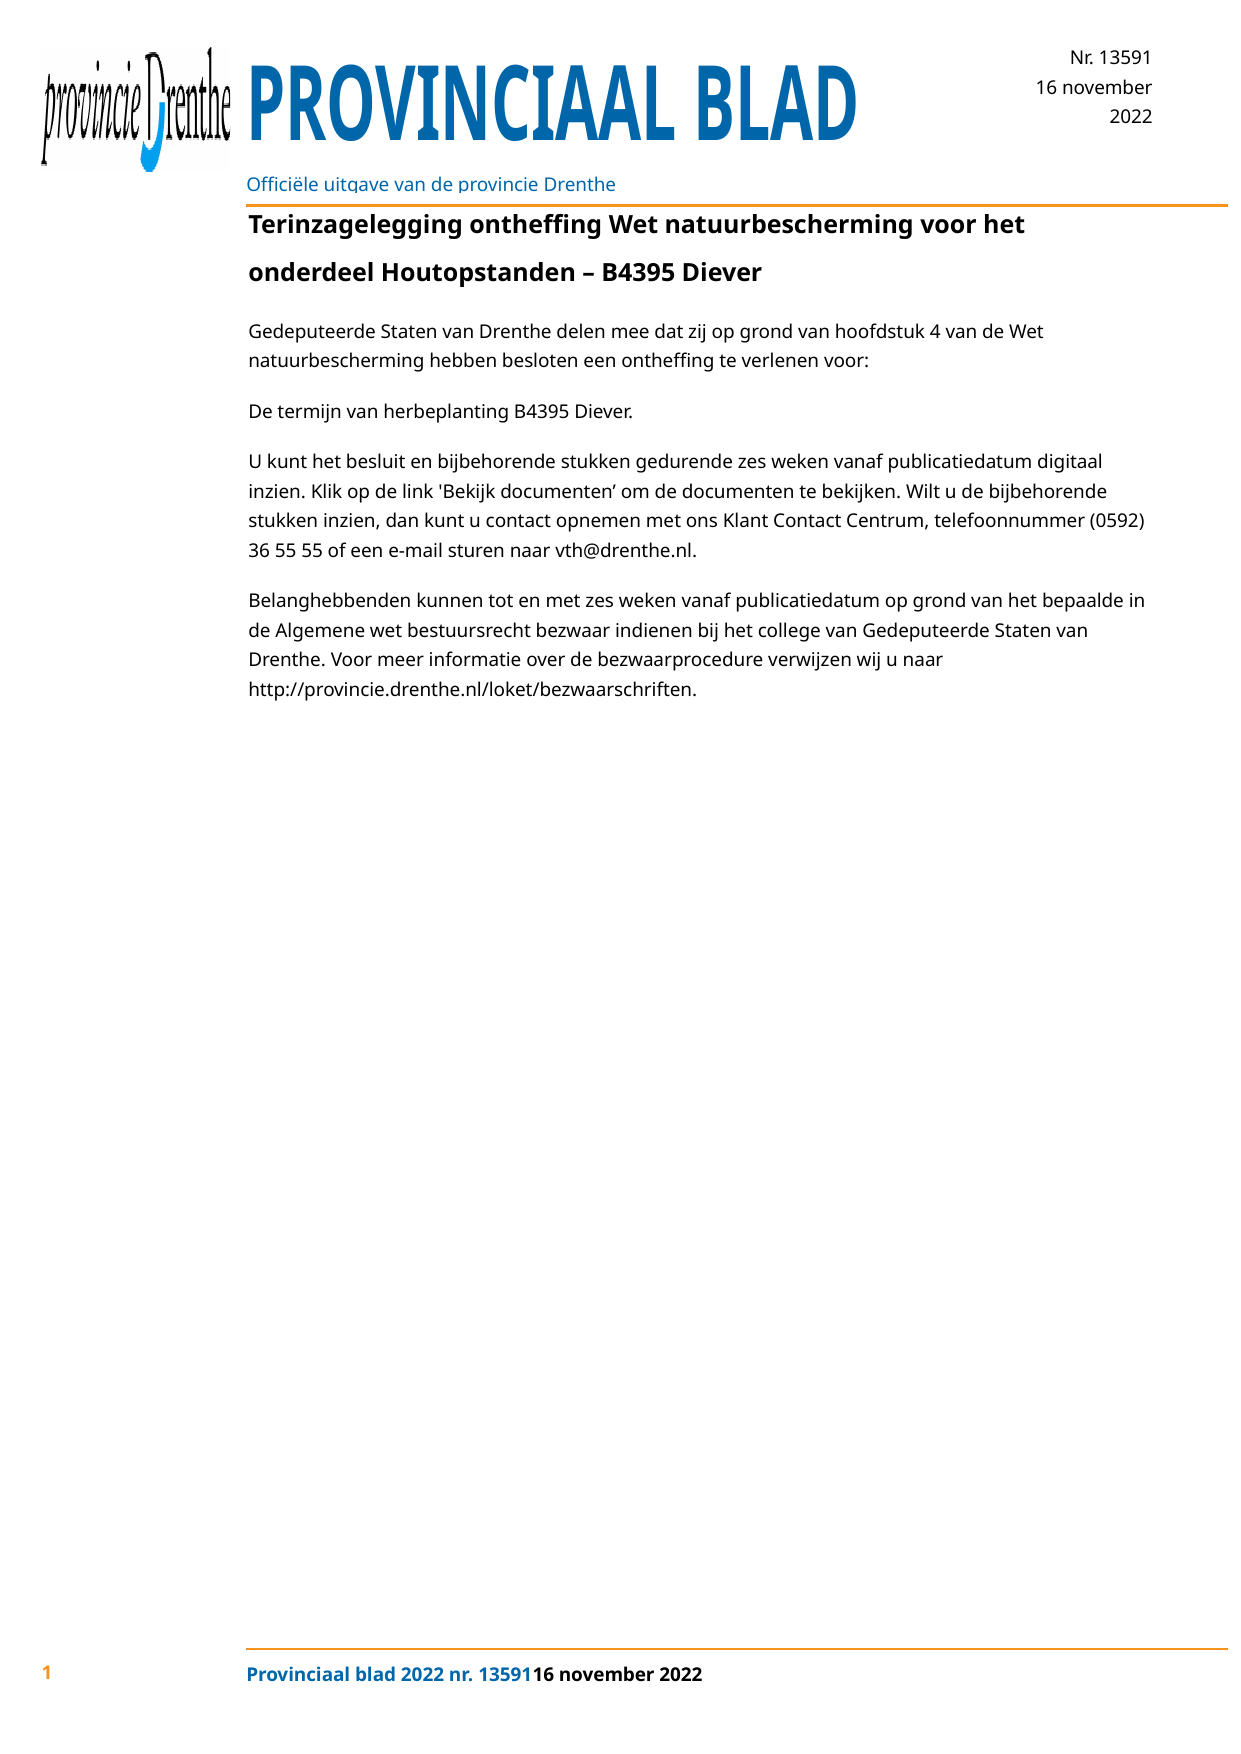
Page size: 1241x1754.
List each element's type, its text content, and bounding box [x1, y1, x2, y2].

text De termijn van herbeplanting B4395 Diever. [248, 398, 1152, 424]
text Gedeputeerde Staten van Drenthe delen mee dat zij op grond van hoofdstuk 4 van de Wet natuurbescherming hebben besloten een ontheffing te verlenen voor: [248, 318, 1152, 373]
picture [41, 47, 231, 172]
text Terinzagelegging ontheffing Wet natuurbescherming voor het onderdeel Houtopstanden – B4395 Diever [248, 207, 1152, 288]
text Belanghebbenden kunnen tot en met zes weken vanaf publicatiedatum op grond van het bepaalde in de Algemene wet bestuursrecht bezwaar indienen bij het college van Gedeputeerde Staten van Drenthe. Voor meer informatie over de bezwaarprocedure verwijzen wij u naar http://provincie.drenthe.nl/loket/bezwaarschriften. [248, 587, 1152, 702]
text U kunt het besluit en bijbehorende stukken gedurende zes weken vanaf publicatiedatum digitaal inzien. Klik op de link 'Bekijk documenten’ om de documenten te bekijken. Wilt u de bijbehorende stukken inzien, dan kunt u contact opnemen met ons Klant Contact Centrum, telefoonnummer (0592) 36 55 55 of een e-mail sturen naar vth@drenthe.nl. [248, 448, 1152, 563]
